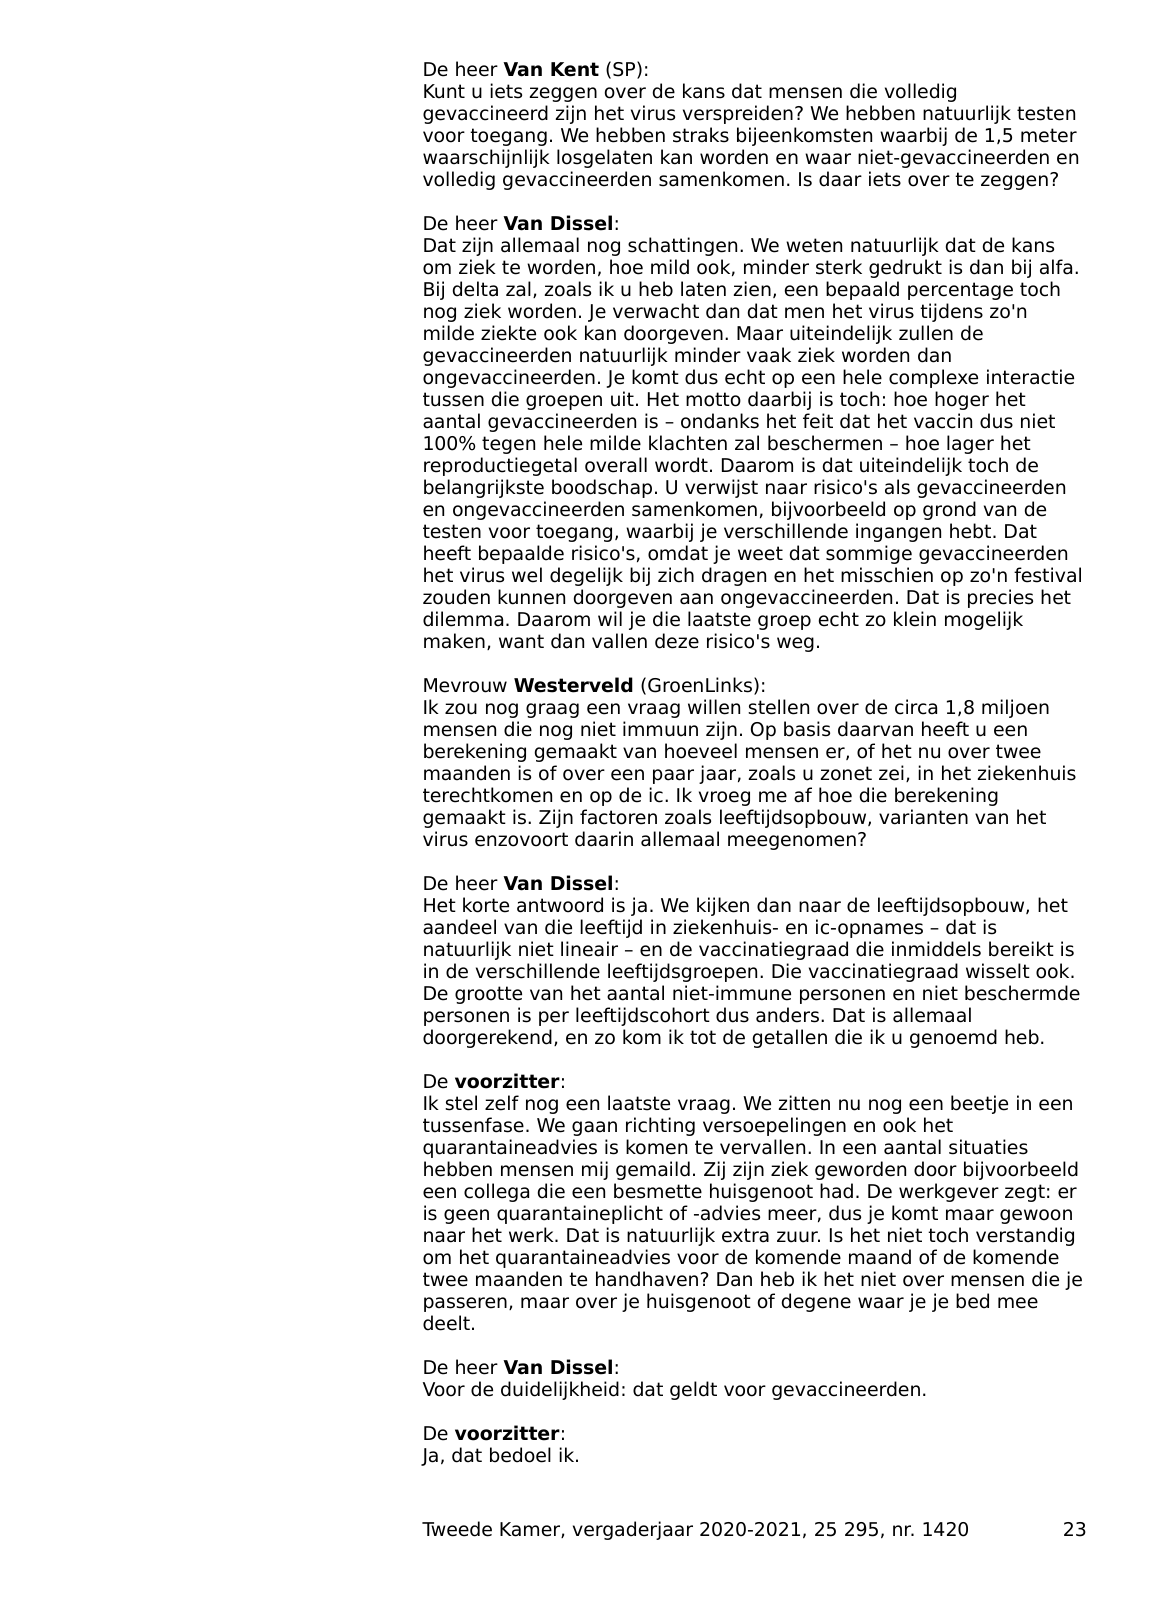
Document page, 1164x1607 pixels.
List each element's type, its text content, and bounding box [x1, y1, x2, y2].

text De voorzitter: [422, 1423, 1087, 1445]
text De heer Van Dissel: [422, 213, 1087, 235]
text De heer Van Kent (SP): [422, 59, 1087, 81]
text Ik stel zelf nog een laatste vraag. We zitten nu nog een beetje in een tussenfase. We gaan richting versoepelingen en ook het quarantaineadvies is komen te vervallen. In een aantal situaties hebben mensen mij gemaild. Zij zijn ziek geworden door bijvoorbeeld een collega die een besmette huisgenoot had. De werkgever zegt: er is geen quarantaineplicht of -advies meer, dus je komt maar gewoon naar het werk. Dat is natuurlijk extra zuur. Is het niet toch verstandig om het quarantaineadvies voor de komende maand of de komende twee maanden te handhaven? Dan heb ik het niet over mensen die je passeren, maar over je huisgenoot of degene waar je je bed mee deelt. [422, 1093, 1087, 1335]
text De voorzitter: [422, 1071, 1087, 1093]
text Ja, dat bedoel ik. [422, 1445, 1087, 1467]
text Dat zijn allemaal nog schattingen. We weten natuurlijk dat de kans om ziek te worden, hoe mild ook, minder sterk gedrukt is dan bij alfa. Bij delta zal, zoals ik u heb laten zien, een bepaald percentage toch nog ziek worden. Je verwacht dan dat men het virus tijdens zo'n milde ziekte ook kan doorgeven. Maar uiteindelijk zullen de gevaccineerden natuurlijk minder vaak ziek worden dan ongevaccineerden. Je komt dus echt op een hele complexe interactie tussen die groepen uit. Het motto daarbij is toch: hoe hoger het aantal gevaccineerden is – ondanks het feit dat het vaccin dus niet 100% tegen hele milde klachten zal beschermen – hoe lager het reproductiegetal overall wordt. Daarom is dat uiteindelijk toch de belangrijkste boodschap. U verwijst naar risico's als gevaccineerden en ongevaccineerden samenkomen, bijvoorbeeld op grond van de testen voor toegang, waarbij je verschillende ingangen hebt. Dat heeft bepaalde risico's, omdat je weet dat sommige gevaccineerden het virus wel degelijk bij zich dragen en het misschien op zo'n festival zouden kunnen doorgeven aan ongevaccineerden. Dat is precies het dilemma. Daarom wil je die laatste groep echt zo klein mogelijk maken, want dan vallen deze risico's weg. [422, 235, 1087, 653]
text De heer Van Dissel: [422, 873, 1087, 895]
text De heer Van Dissel: [422, 1357, 1087, 1379]
text Ik zou nog graag een vraag willen stellen over de circa 1,8 miljoen mensen die nog niet immuun zijn. Op basis daarvan heeft u een berekening gemaakt van hoeveel mensen er, of het nu over twee maanden is of over een paar jaar, zoals u zonet zei, in het ziekenhuis terechtkomen en op de ic. Ik vroeg me af hoe die berekening gemaakt is. Zijn factoren zoals leeftijdsopbouw, varianten van het virus enzovoort daarin allemaal meegenomen? [422, 697, 1087, 851]
text Mevrouw Westerveld (GroenLinks): [422, 675, 1087, 697]
text Het korte antwoord is ja. We kijken dan naar de leeftijdsopbouw, het aandeel van die leeftijd in ziekenhuis- en ic-opnames – dat is natuurlijk niet lineair – en de vaccinatiegraad die inmiddels bereikt is in de verschillende leeftijdsgroepen. Die vaccinatiegraad wisselt ook. De grootte van het aantal niet-immune personen en niet beschermde personen is per leeftijdscohort dus anders. Dat is allemaal doorgerekend, en zo kom ik tot de getallen die ik u genoemd heb. [422, 895, 1087, 1049]
text Voor de duidelijkheid: dat geldt voor gevaccineerden. [422, 1379, 1087, 1401]
text Kunt u iets zeggen over de kans dat mensen die volledig gevaccineerd zijn het virus verspreiden? We hebben natuurlijk testen voor toegang. We hebben straks bijeenkomsten waarbij de 1,5 meter waarschijnlijk losgelaten kan worden en waar niet-gevaccineerden en volledig gevaccineerden samenkomen. Is daar iets over te zeggen? [422, 81, 1087, 191]
